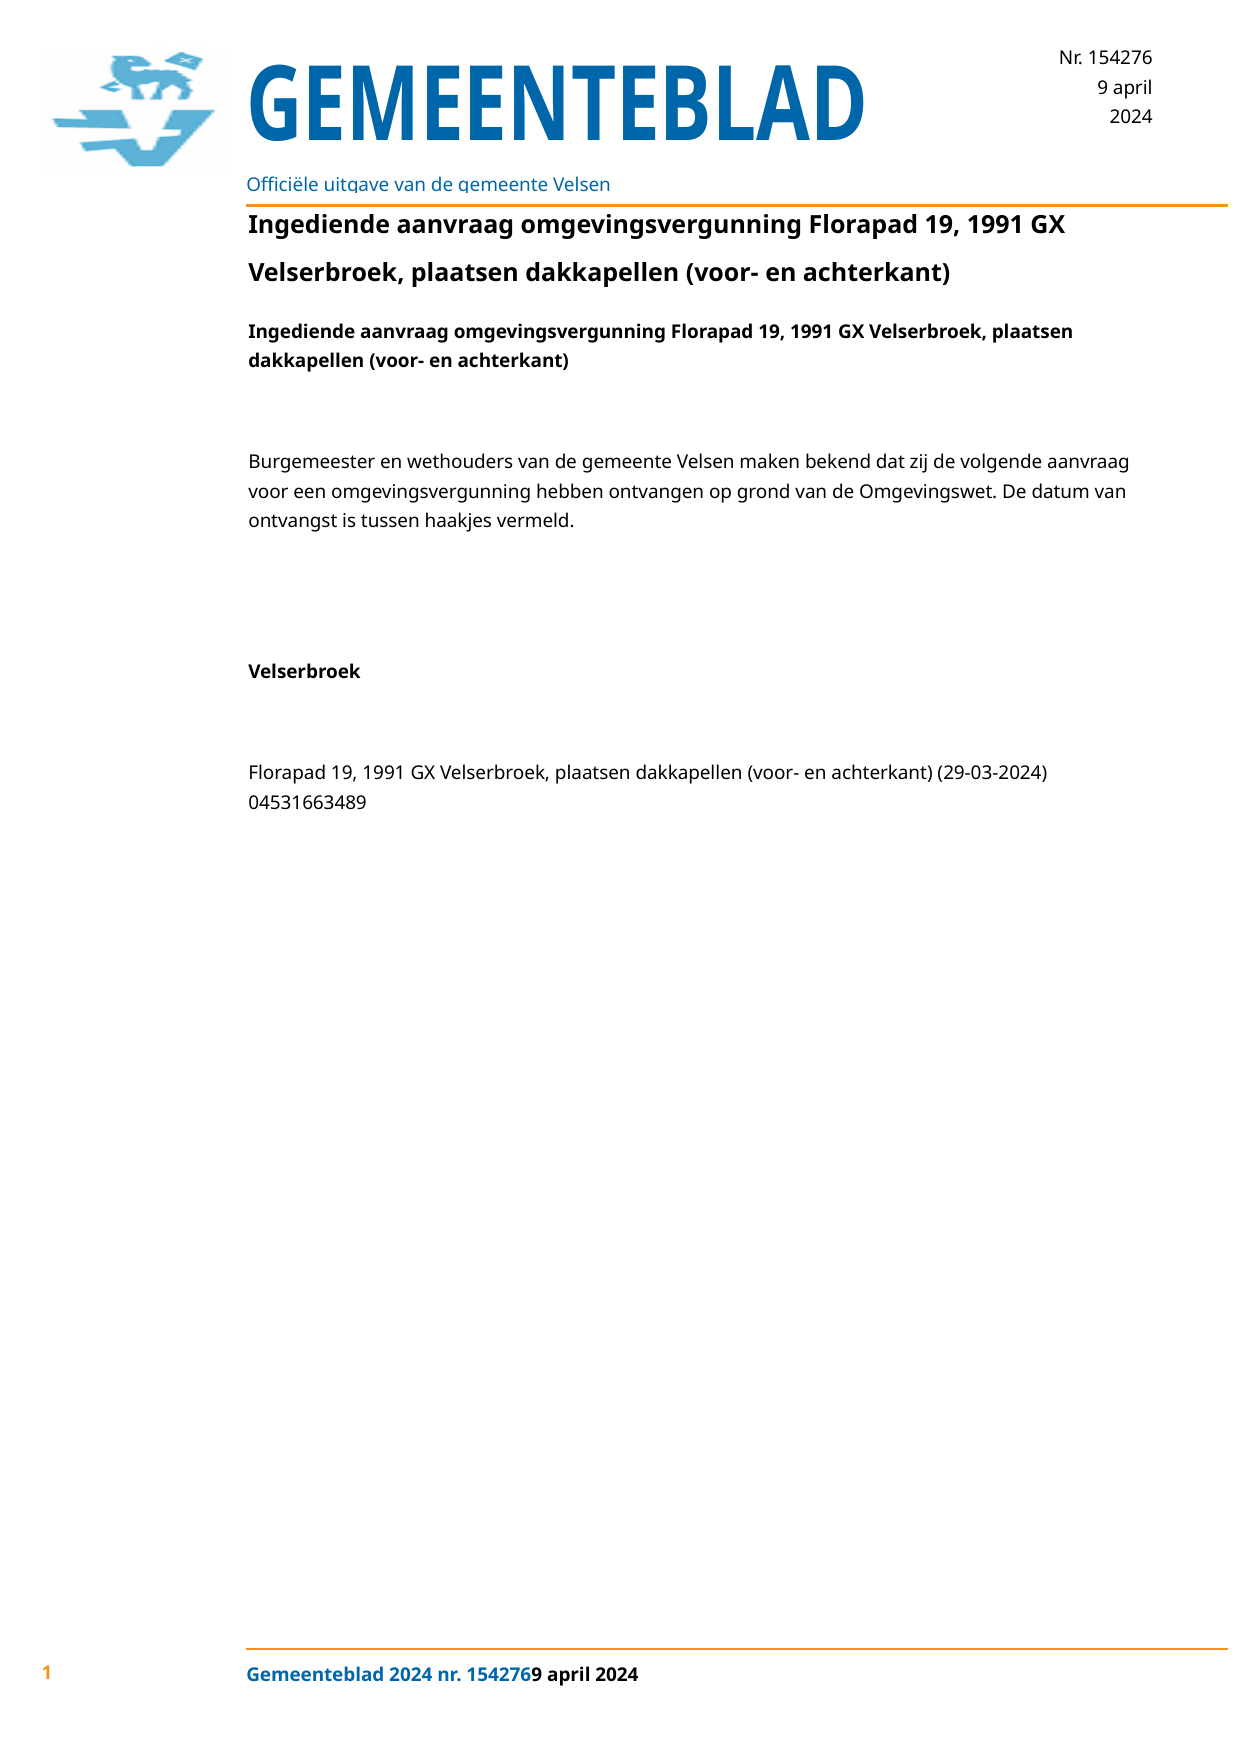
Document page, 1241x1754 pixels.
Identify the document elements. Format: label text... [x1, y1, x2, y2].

picture [41, 47, 231, 172]
text Ingediende aanvraag omgevingsvergunning Florapad 19, 1991 GX Velserbroek, plaatsen dakkapellen (voor- en achterkant) [248, 318, 1152, 373]
text Velserbroek [248, 659, 1152, 684]
text Ingediende aanvraag omgevingsvergunning Florapad 19, 1991 GX Velserbroek, plaatsen dakkapellen (voor- en achterkant) [248, 207, 1152, 288]
text Burgemeester en wethouders van de gemeente Velsen maken bekend dat zij de volgende aanvraag voor een omgevingsvergunning hebben ontvangen op grond van de Omgevingswet. De datum van ontvangst is tussen haakjes vermeld. [248, 448, 1152, 533]
text Florapad 19, 1991 GX Velserbroek, plaatsen dakkapellen (voor- en achterkant) (29-03-2024) 04531663489 [248, 759, 1152, 815]
